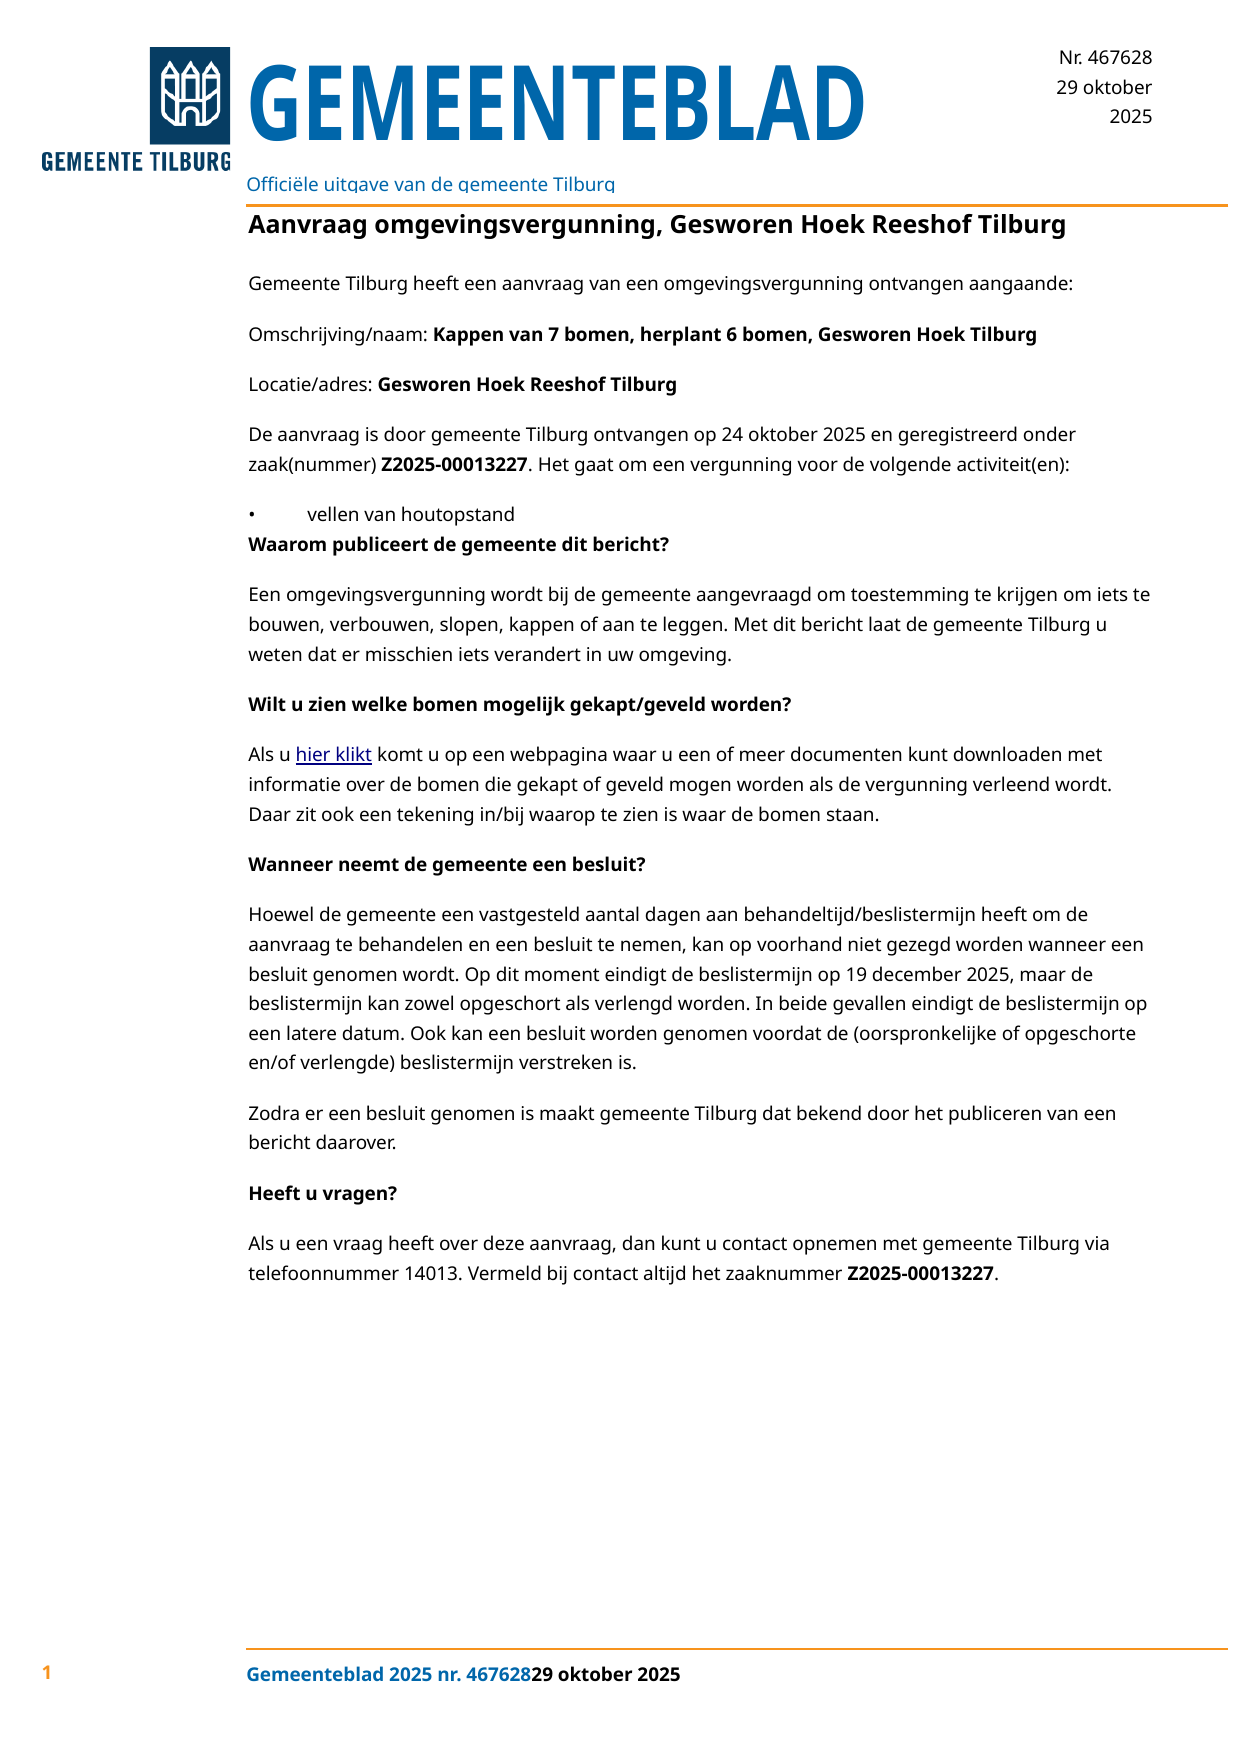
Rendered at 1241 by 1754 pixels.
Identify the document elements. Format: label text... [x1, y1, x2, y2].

text Aanvraag omgevingsvergunning, Gesworen Hoek Reeshof Tilburg [248, 207, 1152, 241]
text Een omgevingsvergunning wordt bij de gemeente aangevraagd om toestemming te krijgen om iets te bouwen, verbouwen, slopen, kappen of aan te leggen. Met dit bericht laat de gemeente Tilburg u weten dat er misschien iets verandert in uw omgeving. [248, 582, 1152, 666]
text Gemeente Tilburg heeft een aanvraag van een omgevingsvergunning ontvangen aangaande: [248, 270, 1152, 296]
text Waarom publiceert de gemeente dit bericht? [248, 531, 1152, 557]
text Wilt u zien welke bomen mogelijk gekapt/geveld worden? [248, 691, 1152, 717]
list vellen van houtopstand [248, 502, 1152, 527]
text Zodra er een besluit genomen is maakt gemeente Tilburg dat bekend door het publiceren van een bericht daarover. [248, 1100, 1152, 1155]
text Locatie/adres: Gesworen Hoek Reeshof Tilburg [248, 371, 1152, 397]
text Als u een vraag heeft over deze aanvraag, dan kunt u contact opnemen met gemeente Tilburg via telefoonnummer 14013. Vermeld bij contact altijd het zaaknummer Z2025-00013227. [248, 1230, 1152, 1286]
text Als u hier klikt komt u op een webpagina waar u een of meer documenten kunt downloaden met informatie over de bomen die gekapt of geveld mogen worden als de vergunning verleend wordt. Daar zit ook een tekening in/bij waarop te zien is waar de bomen staan. [248, 742, 1152, 826]
text Omschrijving/naam: Kappen van 7 bomen, herplant 6 bomen, Gesworen Hoek Tilburg [248, 321, 1152, 346]
text De aanvraag is door gemeente Tilburg ontvangen op 24 oktober 2025 en geregistreerd onder zaak(nummer) Z2025-00013227. Het gaat om een vergunning voor de volgende activiteit(en): [248, 422, 1152, 477]
text Hoewel de gemeente een vastgesteld aantal dagen aan behandeltijd/beslistermijn heeft om de aanvraag te behandelen en een besluit te nemen, kan op voorhand niet gezegd worden wanneer een besluit genomen wordt. Op dit moment eindigt de beslistermijn op 19 december 2025, maar de beslistermijn kan zowel opgeschort als verlengd worden. In beide gevallen eindigt de beslistermijn op een latere datum. Ook kan een besluit worden genomen voordat de (oorspronkelijke of opgeschorte en/of verlengde) beslistermijn verstreken is. [248, 902, 1152, 1075]
text Heeft u vragen? [248, 1180, 1152, 1206]
text Wanneer neemt de gemeente een besluit? [248, 851, 1152, 877]
picture [41, 47, 231, 172]
